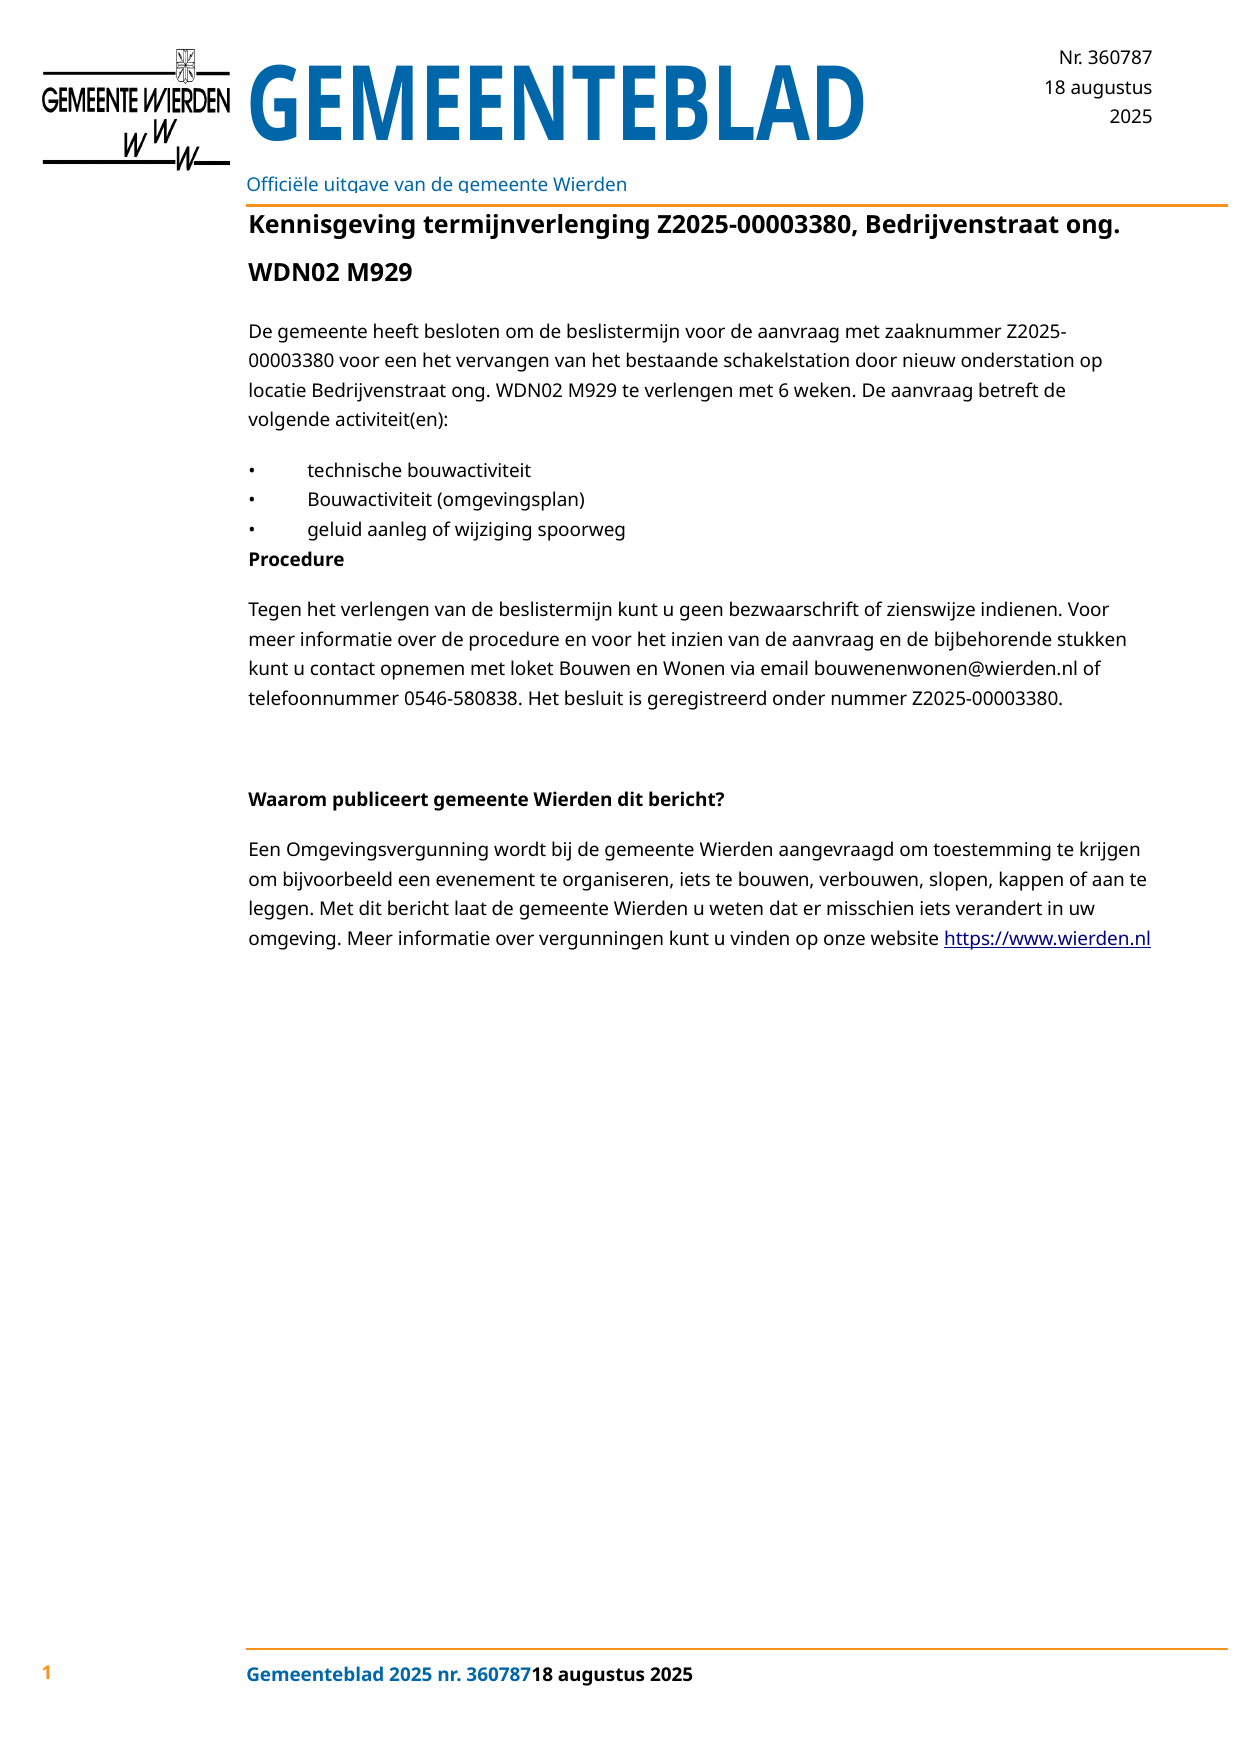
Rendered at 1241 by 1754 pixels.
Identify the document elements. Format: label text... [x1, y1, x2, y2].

text Tegen het verlengen van de beslistermijn kunt u geen bezwaarschrift of zienswijze indienen. Voor meer informatie over de procedure en voor het inzien van de aanvraag en de bijbehorende stukken kunt u contact opnemen met loket Bouwen en Wonen via email bouwenenwonen@wierden.nl of telefoonnummer 0546-580838. Het besluit is geregistreerd onder nummer Z2025-00003380. [248, 596, 1152, 711]
text Waarom publiceert gemeente Wierden dit bericht? [248, 786, 1152, 812]
text Procedure [248, 546, 1152, 572]
text Kennisgeving termijnverlenging Z2025-00003380, Bedrijvenstraat ong. WDN02 M929 [248, 207, 1152, 288]
text De gemeente heeft besloten om de beslistermijn voor de aanvraag met zaaknummer Z2025-00003380 voor een het vervangen van het bestaande schakelstation door nieuw onderstation op locatie Bedrijvenstraat ong. WDN02 M929 te verlengen met 6 weken. De aanvraag betreft de volgende activiteit(en): [248, 318, 1152, 432]
list geluid aanleg of wijziging spoorweg [248, 516, 1152, 542]
text Een Omgevingsvergunning wordt bij de gemeente Wierden aangevraagd om toestemming te krijgen om bijvoorbeeld een evenement te organiseren, iets te bouwen, verbouwen, slopen, kappen of aan te leggen. Met dit bericht laat de gemeente Wierden u weten dat er misschien iets verandert in uw omgeving. Meer informatie over vergunningen kunt u vinden op onze website https://www.wierden.nl [248, 836, 1152, 951]
list Bouwactiviteit (omgevingsplan) [248, 487, 1152, 512]
picture [41, 47, 231, 172]
list technische bouwactiviteit [248, 457, 1152, 483]
